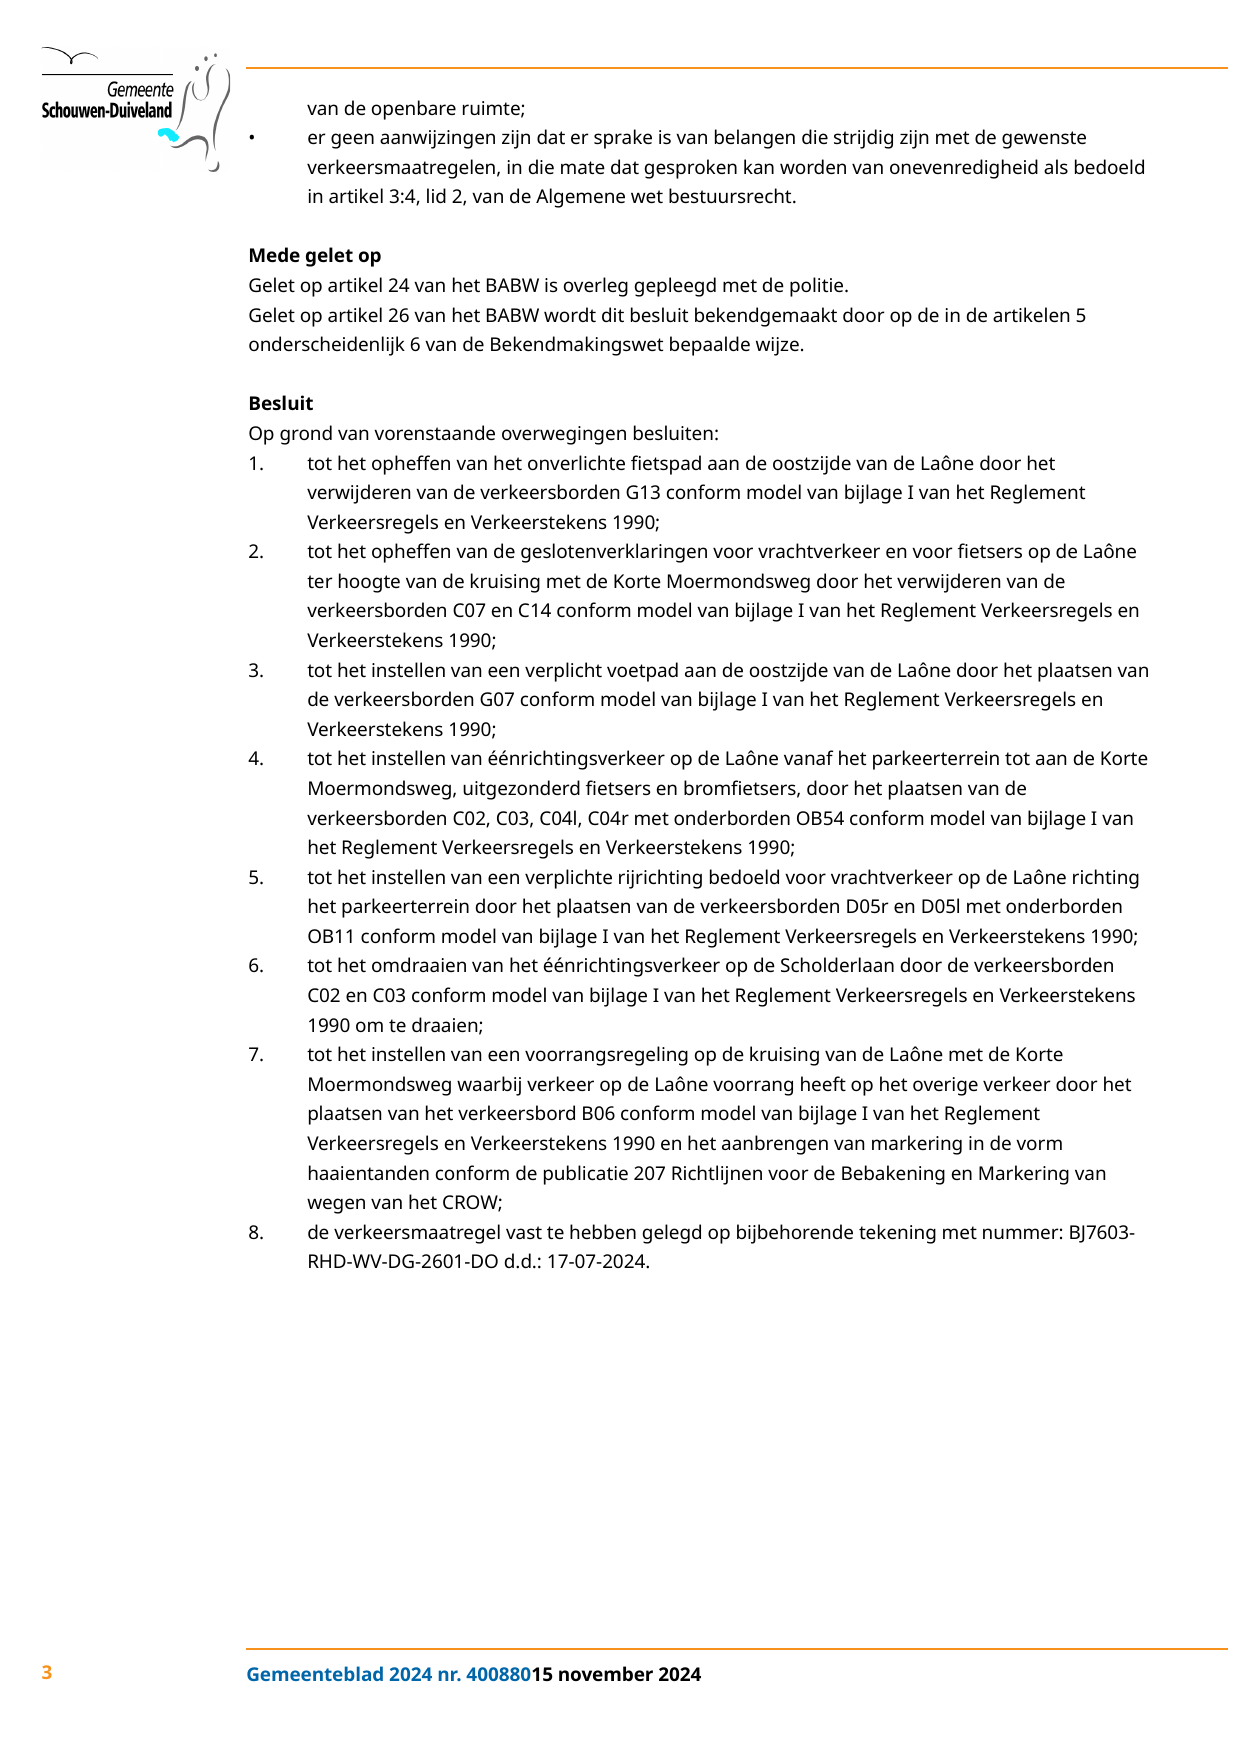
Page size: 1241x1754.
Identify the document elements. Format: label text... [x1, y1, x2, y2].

text Gelet op artikel 24 van het BABW is overleg gepleegd met de politie. [248, 272, 1152, 298]
text Besluit [248, 391, 1152, 416]
list tot het instellen van een verplicht voetpad aan de oostzijde van de Laône door het plaatsen van de verkeersborden G07 conform model van bijlage I van het Reglement Verkeersregels en Verkeerstekens 1990; [248, 657, 1152, 742]
list tot het instellen van een verplichte rijrichting bedoeld voor vrachtverkeer op de Laône richting het parkeerterrein door het plaatsen van de verkeersborden D05r en D05l met onderborden OB11 conform model van bijlage I van het Reglement Verkeersregels en Verkeerstekens 1990; [248, 864, 1152, 949]
list tot het instellen van éénrichtingsverkeer op de Laône vanaf het parkeerterrein tot aan de Korte Moermondsweg, uitgezonderd fietsers en bromfietsers, door het plaatsen van de verkeersborden C02, C03, C04l, C04r met onderborden OB54 conform model van bijlage I van het Reglement Verkeersregels en Verkeerstekens 1990; [248, 746, 1152, 860]
list van de openbare ruimte; [248, 95, 1152, 121]
list tot het opheffen van het onverlichte fietspad aan de oostzijde van de Laône door het verwijderen van de verkeersborden G13 conform model van bijlage I van het Reglement Verkeersregels en Verkeerstekens 1990; [248, 450, 1152, 535]
list tot het instellen van een voorrangsregeling op de kruising van de Laône met de Korte Moermondsweg waarbij verkeer op de Laône voorrang heeft op het overige verkeer door het plaatsen van het verkeersbord B06 conform model van bijlage I van het Reglement Verkeersregels en Verkeerstekens 1990 en het aanbrengen van markering in de vorm haaientanden conform de publicatie 207 Richtlijnen voor de Bebakening en Markering van wegen van het CROW; [248, 1041, 1152, 1215]
list tot het omdraaien van het éénrichtingsverkeer op de Scholderlaan door de verkeersborden C02 en C03 conform model van bijlage I van het Reglement Verkeersregels en Verkeerstekens 1990 om te draaien; [248, 953, 1152, 1038]
text Gelet op artikel 26 van het BABW wordt dit besluit bekendgemaakt door op de in de artikelen 5 onderscheidenlijk 6 van de Bekendmakingswet bepaalde wijze. [248, 302, 1152, 357]
text Op grond van vorenstaande overwegingen besluiten: [248, 420, 1152, 446]
list er geen aanwijzingen zijn dat er sprake is van belangen die strijdig zijn met de gewenste verkeersmaatregelen, in die mate dat gesproken kan worden van onevenredigheid als bedoeld in artikel 3:4, lid 2, van de Algemene wet bestuursrecht. [248, 124, 1152, 209]
list tot het opheffen van de geslotenverklaringen voor vrachtverkeer en voor fietsers op de Laône ter hoogte van de kruising met de Korte Moermondsweg door het verwijderen van de verkeersborden C07 en C14 conform model van bijlage I van het Reglement Verkeersregels en Verkeerstekens 1990; [248, 538, 1152, 653]
text Mede gelet op [248, 243, 1152, 268]
list de verkeersmaatregel vast te hebben gelegd op bijbehorende tekening met nummer: BJ7603-RHD-WV-DG-2601-DO d.d.: 17-07-2024. [248, 1219, 1152, 1274]
picture [41, 47, 231, 172]
